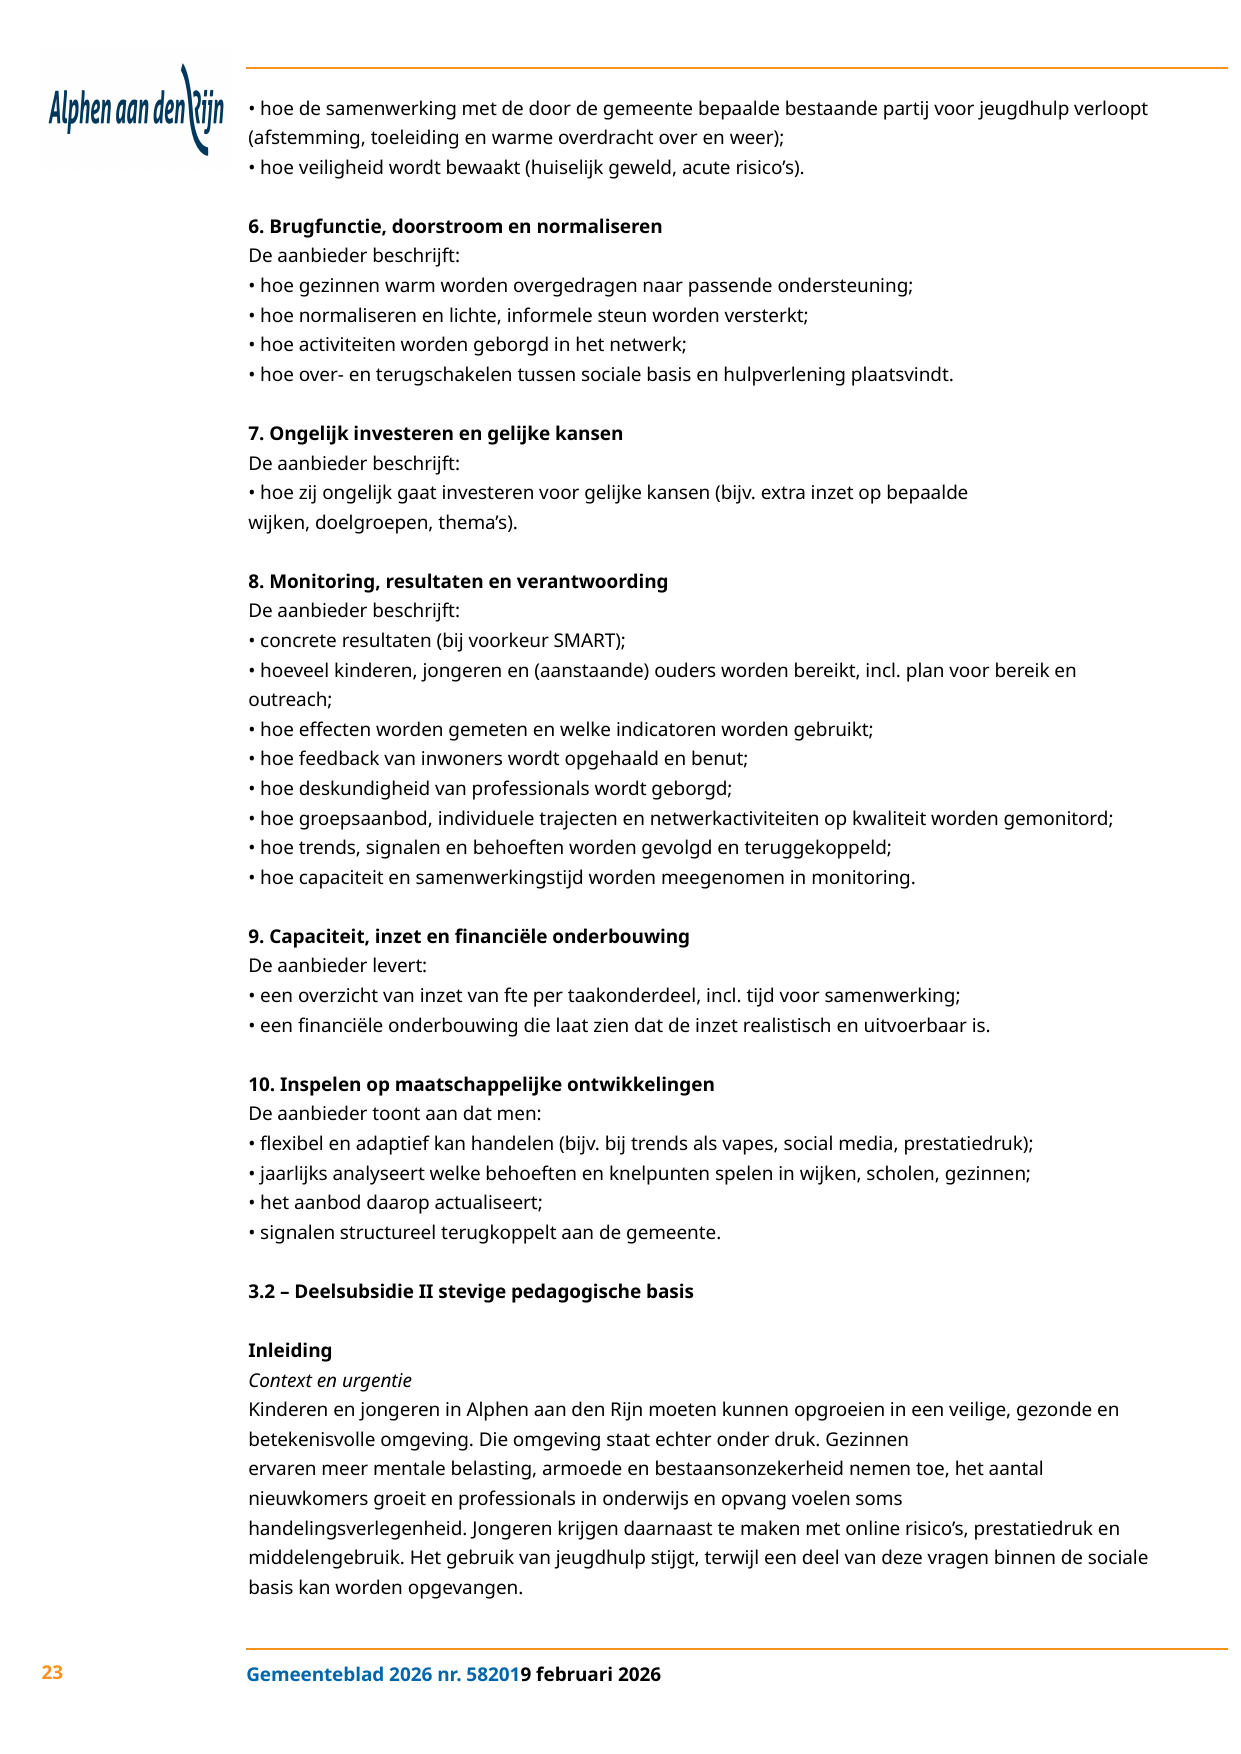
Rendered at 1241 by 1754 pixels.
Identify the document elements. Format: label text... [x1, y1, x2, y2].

text • hoe trends, signalen en behoeften worden gevolgd en teruggekoppeld; [248, 834, 1152, 860]
text • hoe feedback van inwoners wordt opgehaald en benut; [248, 746, 1152, 771]
text 7. Ongelijk investeren en gelijke kansen [248, 420, 1152, 446]
text 9. Capaciteit, inzet en financiële onderbouwing [248, 923, 1152, 949]
text De aanbieder levert: [248, 953, 1152, 978]
text • signalen structureel terugkoppelt aan de gemeente. [248, 1219, 1152, 1245]
text 8. Monitoring, resultaten en verantwoording [248, 568, 1152, 594]
text • hoe de samenwerking met de door de gemeente bepaalde bestaande partij voor jeugdhulp verloopt (afstemming, toeleiding en warme overdracht over en weer); [248, 95, 1152, 150]
text 6. Brugfunctie, doorstroom en normaliseren [248, 213, 1152, 239]
text • flexibel en adaptief kan handelen (bijv. bij trends als vapes, social media, prestatiedruk); [248, 1130, 1152, 1156]
text Kinderen en jongeren in Alphen aan den Rijn moeten kunnen opgroeien in een veilige, gezonde en betekenisvolle omgeving. Die omgeving staat echter onder druk. Gezinnen [248, 1396, 1152, 1452]
text De aanbieder toont aan dat men: [248, 1101, 1152, 1126]
text • hoeveel kinderen, jongeren en (aanstaande) ouders worden bereikt, incl. plan voor bereik en outreach; [248, 657, 1152, 712]
text • hoe veiligheid wordt bewaakt (huiselijk geweld, acute risico’s). [248, 154, 1152, 180]
text • hoe gezinnen warm worden overgedragen naar passende ondersteuning; [248, 272, 1152, 298]
text • hoe capaciteit en samenwerkingstijd worden meegenomen in monitoring. [248, 864, 1152, 890]
text 10. Inspelen op maatschappelijke ontwikkelingen [248, 1071, 1152, 1097]
text • hoe effecten worden gemeten en welke indicatoren worden gebruikt; [248, 716, 1152, 742]
text De aanbieder beschrijft: [248, 598, 1152, 623]
text Context en urgentie [248, 1367, 1152, 1393]
text wijken, doelgroepen, thema’s). [248, 509, 1152, 535]
text handelingsverlegenheid. Jongeren krijgen daarnaast te maken met online risico’s, prestatiedruk en middelengebruik. Het gebruik van jeugdhulp stijgt, terwijl een deel van deze vragen binnen de sociale basis kan worden opgevangen. [248, 1515, 1152, 1600]
text • concrete resultaten (bij voorkeur SMART); [248, 627, 1152, 653]
text • hoe groepsaanbod, individuele trajecten en netwerkactiviteiten op kwaliteit worden gemonitord; [248, 805, 1152, 831]
text • een financiële onderbouwing die laat zien dat de inzet realistisch en uitvoerbaar is. [248, 1012, 1152, 1038]
text • hoe deskundigheid van professionals wordt geborgd; [248, 775, 1152, 801]
text De aanbieder beschrijft: [248, 243, 1152, 268]
text • hoe normaliseren en lichte, informele steun worden versterkt; [248, 302, 1152, 328]
text • het aanbod daarop actualiseert; [248, 1189, 1152, 1215]
text • hoe zij ongelijk gaat investeren voor gelijke kansen (bijv. extra inzet op bepaalde [248, 479, 1152, 505]
text • hoe over- en terugschakelen tussen sociale basis en hulpverlening plaatsvindt. [248, 361, 1152, 387]
text ervaren meer mentale belasting, armoede en bestaansonzekerheid nemen toe, het aantal nieuwkomers groeit en professionals in onderwijs en opvang voelen soms [248, 1456, 1152, 1511]
text De aanbieder beschrijft: [248, 450, 1152, 476]
text Inleiding [248, 1337, 1152, 1363]
picture [41, 47, 231, 172]
text 3.2 – Deelsubsidie II stevige pedagogische basis [248, 1278, 1152, 1304]
text • hoe activiteiten worden geborgd in het netwerk; [248, 331, 1152, 357]
text • een overzicht van inzet van fte per taakonderdeel, incl. tijd voor samenwerking; [248, 982, 1152, 1008]
text • jaarlijks analyseert welke behoeften en knelpunten spelen in wijken, scholen, gezinnen; [248, 1160, 1152, 1186]
